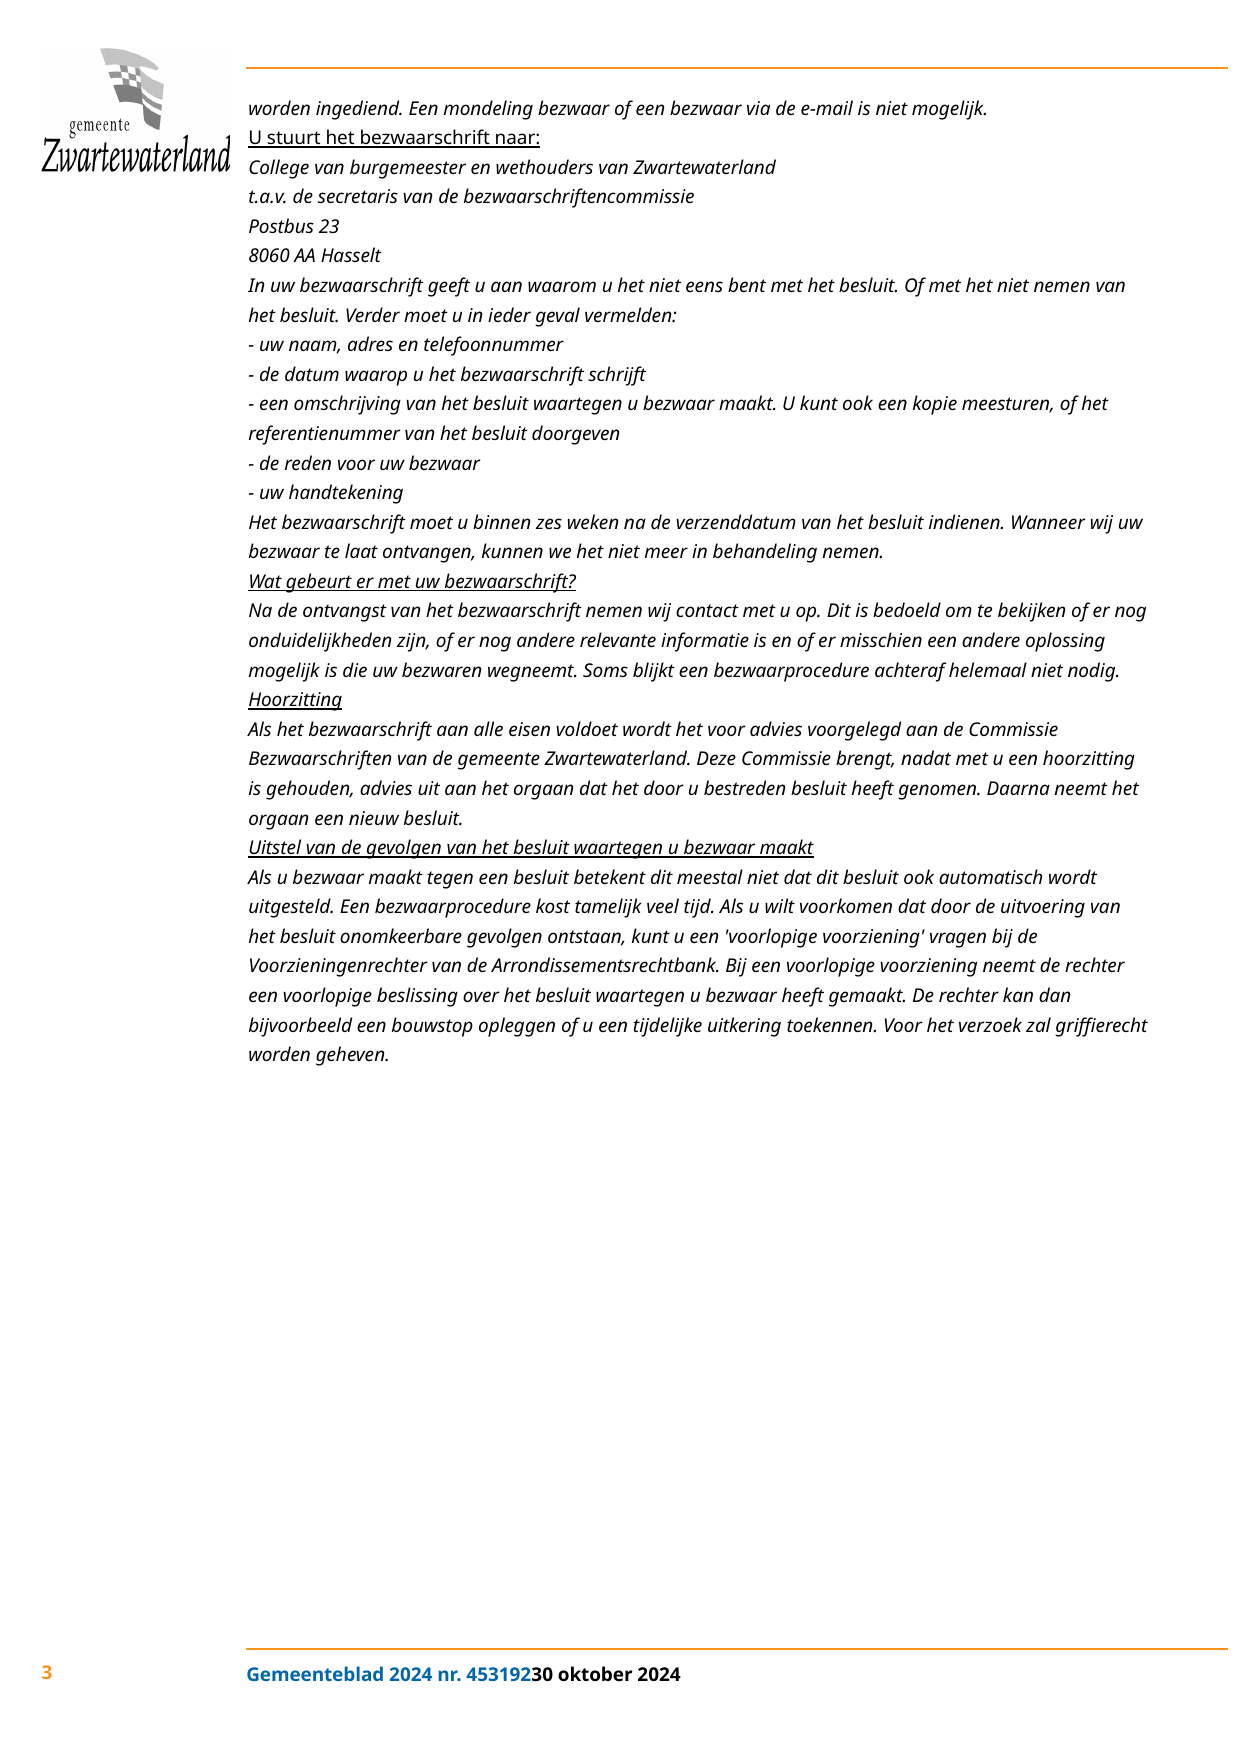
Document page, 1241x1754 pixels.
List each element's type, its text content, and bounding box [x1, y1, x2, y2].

text t.a.v. de secretaris van de bezwaarschriftencommissie [248, 183, 1152, 209]
text Het bezwaarschrift moet u binnen zes weken na de verzenddatum van het besluit indienen. Wanneer wij uw bezwaar te laat ontvangen, kunnen we het niet meer in behandeling nemen. [248, 509, 1152, 564]
picture [41, 47, 231, 172]
text - de reden voor uw bezwaar [248, 450, 1152, 476]
text U stuurt het bezwaarschrift naar: [248, 124, 1152, 150]
text - uw handtekening [248, 479, 1152, 505]
text - een omschrijving van het besluit waartegen u bezwaar maakt. U kunt ook een kopie meesturen, of het referentienummer van het besluit doorgeven [248, 391, 1152, 446]
text Postbus 23 [248, 213, 1152, 239]
text College van burgemeester en wethouders van Zwartewaterland [248, 154, 1152, 180]
text Uitstel van de gevolgen van het besluit waartegen u bezwaar maakt [248, 834, 1152, 860]
text In uw bezwaarschrift geeft u aan waarom u het niet eens bent met het besluit. Of met het niet nemen van het besluit. Verder moet u in ieder geval vermelden: [248, 272, 1152, 328]
text Wat gebeurt er met uw bezwaarschrift? [248, 568, 1152, 594]
text worden ingediend. Een mondeling bezwaar of een bezwaar via de e-mail is niet mogelijk. [248, 95, 1152, 121]
text - uw naam, adres en telefoonnummer [248, 331, 1152, 357]
text Als het bezwaarschrift aan alle eisen voldoet wordt het voor advies voorgelegd aan de Commissie Bezwaarschriften van de gemeente Zwartewaterland. Deze Commissie brengt, nadat met u een hoorzitting is gehouden, advies uit aan het orgaan dat het door u bestreden besluit heeft genomen. Daarna neemt het orgaan een nieuw besluit. [248, 716, 1152, 831]
text Als u bezwaar maakt tegen een besluit betekent dit meestal niet dat dit besluit ook automatisch wordt uitgesteld. Een bezwaarprocedure kost tamelijk veel tijd. Als u wilt voorkomen dat door de uitvoering van het besluit onomkeerbare gevolgen ontstaan, kunt u een 'voorlopige voorziening' vragen bij de Voorzieningenrechter van de Arrondissementsrechtbank. Bij een voorlopige voorziening neemt de rechter een voorlopige beslissing over het besluit waartegen u bezwaar heeft gemaakt. De rechter kan dan bijvoorbeeld een bouwstop opleggen of u een tijdelijke uitkering toekennen. Voor het verzoek zal griffierecht worden geheven. [248, 864, 1152, 1067]
text 8060 AA Hasselt [248, 243, 1152, 268]
text Hoorzitting [248, 686, 1152, 712]
text Na de ontvangst van het bezwaarschrift nemen wij contact met u op. Dit is bedoeld om te bekijken of er nog onduidelijkheden zijn, of er nog andere relevante informatie is en of er misschien een andere oplossing mogelijk is die uw bezwaren wegneemt. Soms blijkt een bezwaarprocedure achteraf helemaal niet nodig. [248, 598, 1152, 683]
text - de datum waarop u het bezwaarschrift schrijft [248, 361, 1152, 387]
